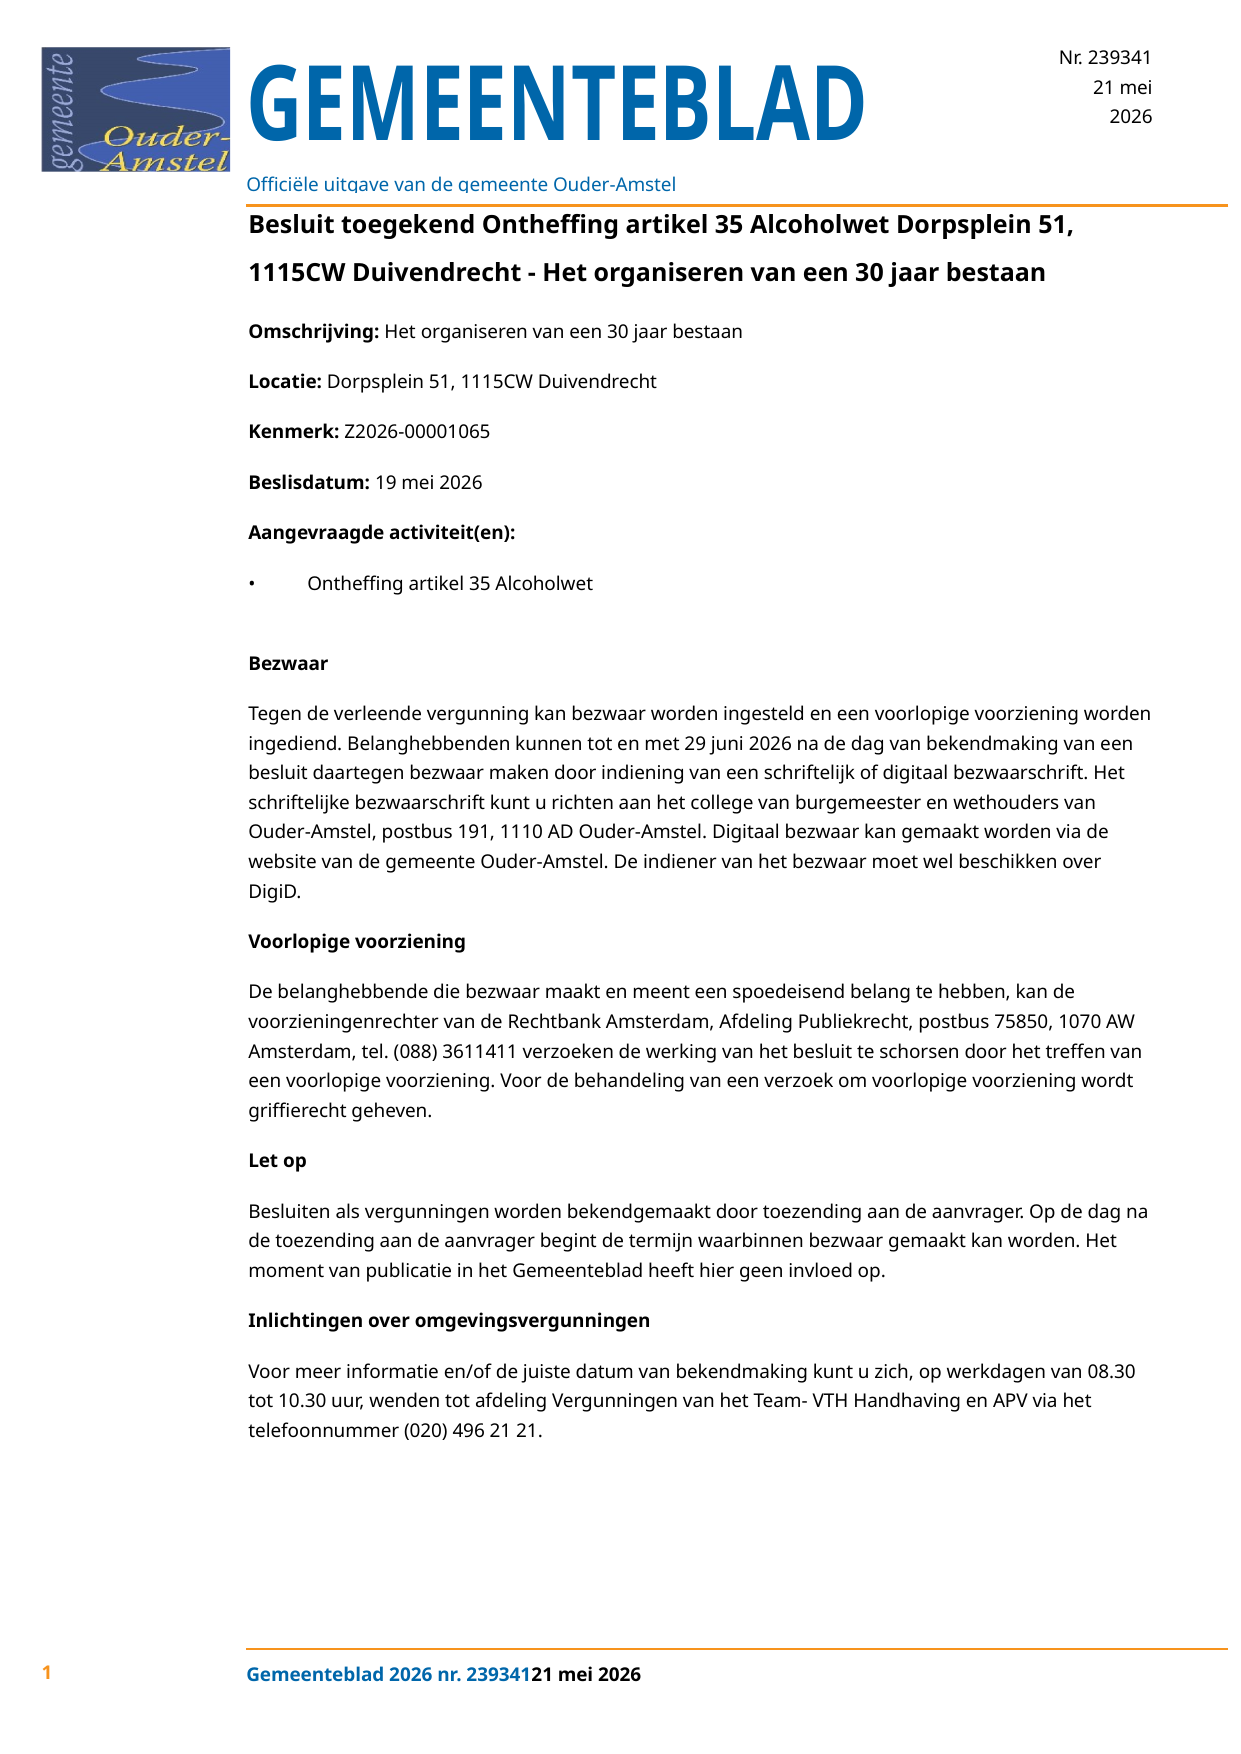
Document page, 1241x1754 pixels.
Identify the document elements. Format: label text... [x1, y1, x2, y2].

text Locatie: Dorpsplein 51, 1115CW Duivendrecht [248, 368, 1152, 394]
text Inlichtingen over omgevingsvergunningen [248, 1307, 1152, 1333]
text Voorlopige voorziening [248, 928, 1152, 954]
text Kenmerk: Z2026-00001065 [248, 419, 1152, 444]
text Tegen de verleende vergunning kan bezwaar worden ingesteld en een voorlopige voorziening worden ingediend. Belanghebbenden kunnen tot en met 29 juni 2026 na de dag van bekendmaking van een besluit daartegen bezwaar maken door indiening van een schriftelijk of digitaal bezwaarschrift. Het schriftelijke bezwaarschrift kunt u richten aan het college van burgemeester en wethouders van Ouder-Amstel, postbus 191, 1110 AD Ouder-Amstel. Digitaal bezwaar kan gemaakt worden via de website van de gemeente Ouder-Amstel. De indiener van het bezwaar moet wel beschikken over DigiD. [248, 700, 1152, 904]
text Besluiten als vergunningen worden bekendgemaakt door toezending aan de aanvrager. Op de dag na de toezending aan de aanvrager begint de termijn waarbinnen bezwaar gemaakt kan worden. Het moment van publicatie in het Gemeenteblad heeft hier geen invloed op. [248, 1198, 1152, 1283]
text Omschrijving: Het organiseren van een 30 jaar bestaan [248, 318, 1152, 344]
text De belanghebbende die bezwaar maakt en meent een spoedeisend belang te hebben, kan de voorzieningenrechter van de Rechtbank Amsterdam, Afdeling Publiekrecht, postbus 75850, 1070 AW Amsterdam, tel. (088) 3611411 verzoeken de werking van het besluit te schorsen door het treffen van een voorlopige voorziening. Voor de behandeling van een verzoek om voorlopige voorziening wordt griffierecht geheven. [248, 979, 1152, 1123]
text Aangevraagde activiteit(en): [248, 519, 1152, 545]
list Ontheffing artikel 35 Alcoholwet [248, 570, 1152, 596]
text Besluit toegekend Ontheffing artikel 35 Alcoholwet Dorpsplein 51, 1115CW Duivendrecht - Het organiseren van een 30 jaar bestaan [248, 207, 1152, 288]
picture [41, 47, 231, 172]
text Bezwaar [248, 650, 1152, 676]
text Let op [248, 1147, 1152, 1173]
text Beslisdatum: 19 mei 2026 [248, 469, 1152, 495]
text Voor meer informatie en/of de juiste datum van bekendmaking kunt u zich, op werkdagen van 08.30 tot 10.30 uur, wenden tot afdeling Vergunningen van het Team- VTH Handhaving en APV via het telefoonnummer (020) 496 21 21. [248, 1358, 1152, 1443]
